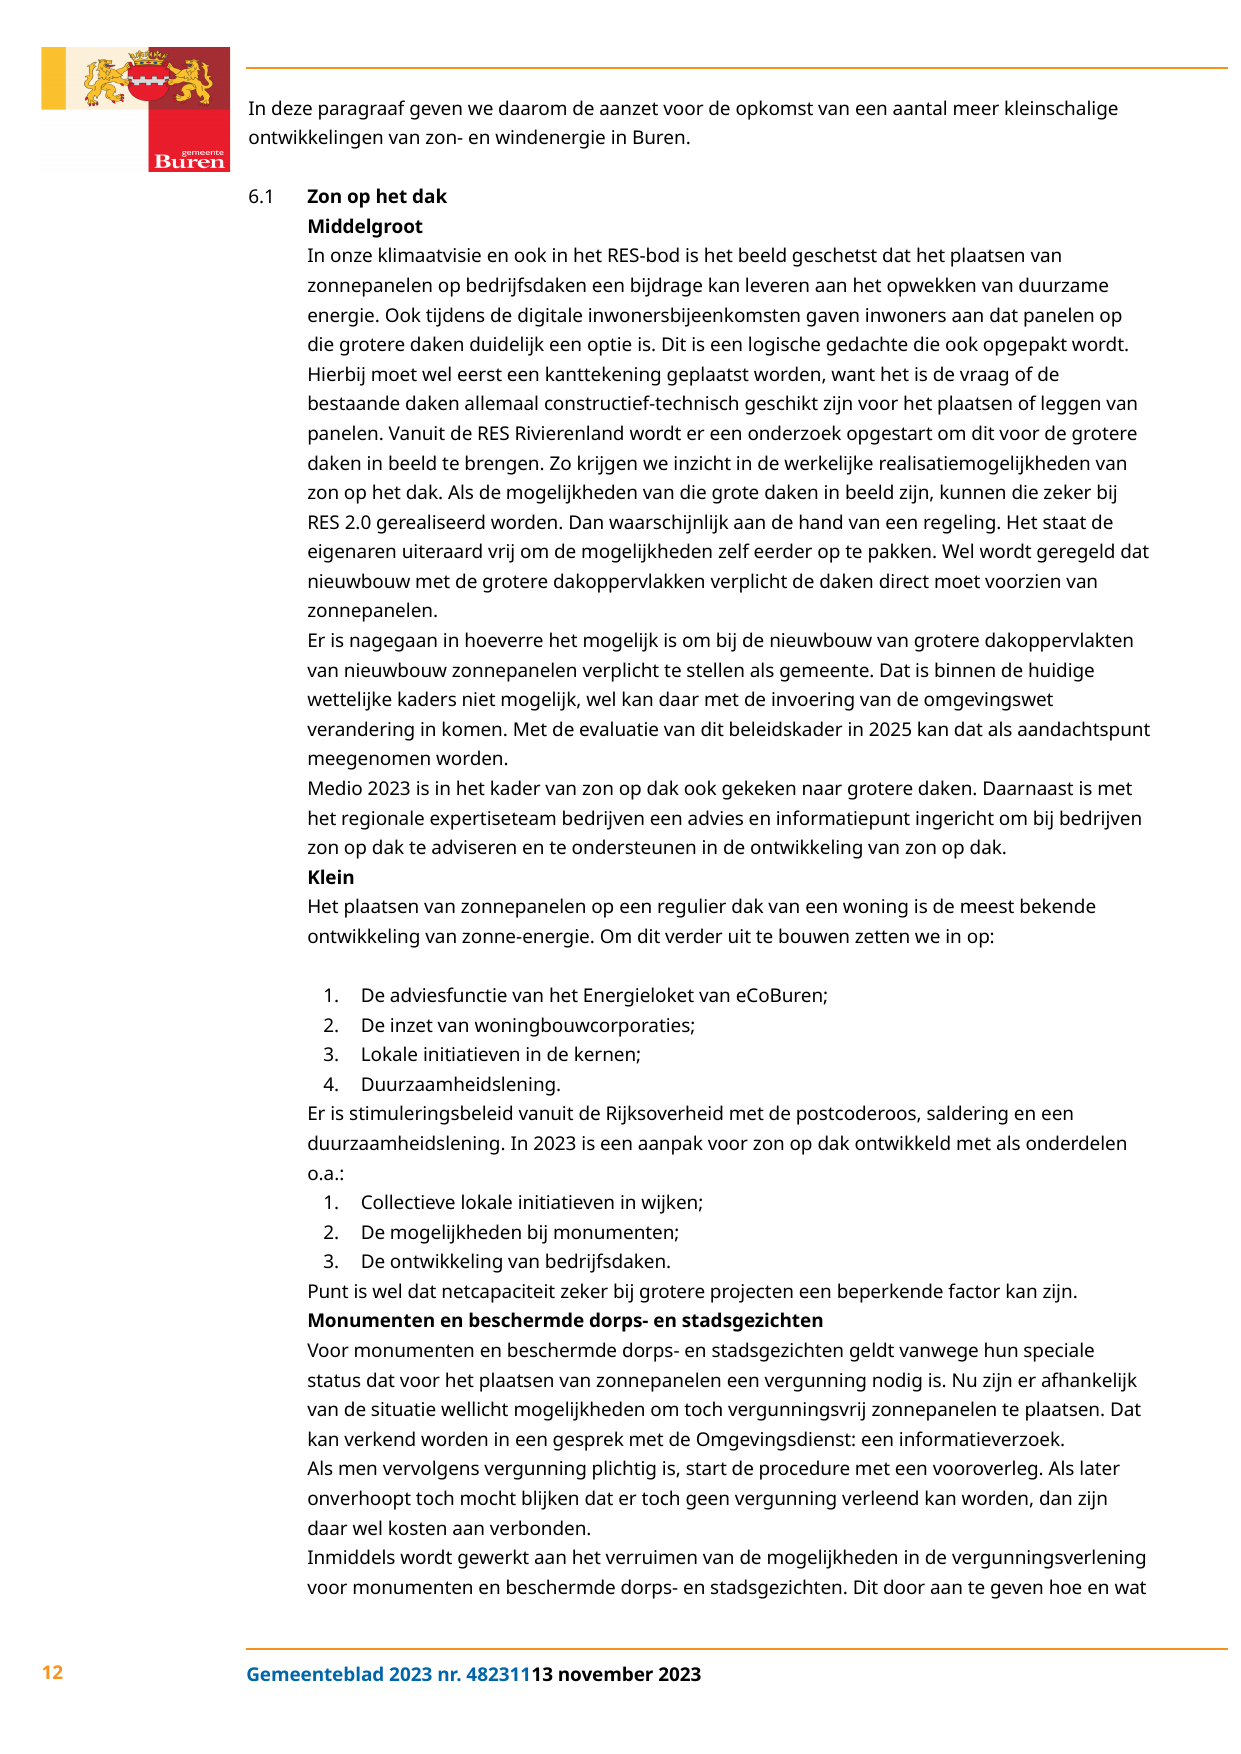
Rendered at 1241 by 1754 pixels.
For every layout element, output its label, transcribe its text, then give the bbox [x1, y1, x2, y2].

list Punt is wel dat netcapaciteit zeker bij grotere projecten een beperkende factor kan zijn. [248, 1278, 1152, 1304]
list Zon op het dak [248, 183, 1152, 209]
list Monumenten en beschermde dorps- en stadsgezichten [248, 1308, 1152, 1333]
list Er is nagegaan in hoeverre het mogelijk is om bij de nieuwbouw van grotere dakoppervlakten van nieuwbouw zonnepanelen verplicht te stellen als gemeente. Dat is binnen de huidige wettelijke kaders niet mogelijk, wel kan daar met de invoering van de omgevingswet verandering in komen. Met de evaluatie van dit beleidskader in 2025 kan dat als aandachtspunt meegenomen worden. [248, 627, 1152, 771]
list Het plaatsen van zonnepanelen op een regulier dak van een woning is de meest bekende ontwikkeling van zonne-energie. Om dit verder uit te bouwen zetten we in op: [248, 893, 1152, 949]
list De ontwikkeling van bedrijfsdaken. [323, 1248, 1152, 1274]
list Collectieve lokale initiatieven in wijken; [323, 1189, 1152, 1215]
text In deze paragraaf geven we daarom de aanzet voor de opkomst van een aantal meer kleinschalige ontwikkelingen van zon- en windenergie in Buren. [248, 95, 1152, 150]
list De adviesfunctie van het Energieloket van eCoBuren; [323, 982, 1152, 1008]
picture [41, 47, 231, 172]
list Lokale initiatieven in de kernen; [323, 1041, 1152, 1067]
list Er is stimuleringsbeleid vanuit de Rijksoverheid met de postcoderoos, saldering en een duurzaamheidslening. In 2023 is een aanpak voor zon op dak ontwikkeld met als onderdelen o.a.: [248, 1101, 1152, 1186]
list Als men vervolgens vergunning plichtig is, start de procedure met een vooroverleg. Als later onverhoopt toch mocht blijken dat er toch geen vergunning verleend kan worden, dan zijn daar wel kosten aan verbonden. [248, 1456, 1152, 1541]
list Medio 2023 is in het kader van zon op dak ook gekeken naar grotere daken. Daarnaast is met het regionale expertiseteam bedrijven een advies en informatiepunt ingericht om bij bedrijven zon op dak te adviseren en te ondersteunen in de ontwikkeling van zon op dak. [248, 775, 1152, 860]
list De mogelijkheden bij monumenten; [323, 1219, 1152, 1245]
list Voor monumenten en beschermde dorps- en stadsgezichten geldt vanwege hun speciale status dat voor het plaatsen van zonnepanelen een vergunning nodig is. Nu zijn er afhankelijk van de situatie wellicht mogelijkheden om toch vergunningsvrij zonnepanelen te plaatsen. Dat kan verkend worden in een gesprek met de Omgevingsdienst: een informatieverzoek. [248, 1337, 1152, 1452]
list In onze klimaatvisie en ook in het RES-bod is het beeld geschetst dat het plaatsen van zonnepanelen op bedrijfsdaken een bijdrage kan leveren aan het opwekken van duurzame energie. Ook tijdens de digitale inwonersbijeenkomsten gaven inwoners aan dat panelen op die grotere daken duidelijk een optie is. Dit is een logische gedachte die ook opgepakt wordt. Hierbij moet wel eerst een kanttekening geplaatst worden, want het is de vraag of de bestaande daken allemaal constructief-technisch geschikt zijn voor het plaatsen of leggen van panelen. Vanuit de RES Rivierenland wordt er een onderzoek opgestart om dit voor de grotere daken in beeld te brengen. Zo krijgen we inzicht in de werkelijke realisatiemogelijkheden van zon op het dak. Als de mogelijkheden van die grote daken in beeld zijn, kunnen die zeker bij RES 2.0 gerealiseerd worden. Dan waarschijnlijk aan de hand van een regeling. Het staat de eigenaren uiteraard vrij om de mogelijkheden zelf eerder op te pakken. Wel wordt geregeld dat nieuwbouw met de grotere dakoppervlakken verplicht de daken direct moet voorzien van zonnepanelen. [248, 243, 1152, 623]
list De inzet van woningbouwcorporaties; [323, 1012, 1152, 1038]
list Klein [248, 864, 1152, 890]
list Inmiddels wordt gewerkt aan het verruimen van de mogelijkheden in de vergunningsverlening voor monumenten en beschermde dorps- en stadsgezichten. Dit door aan te geven hoe en wat [248, 1544, 1152, 1600]
list Duurzaamheidslening. [323, 1071, 1152, 1097]
list Middelgroot [248, 213, 1152, 239]
